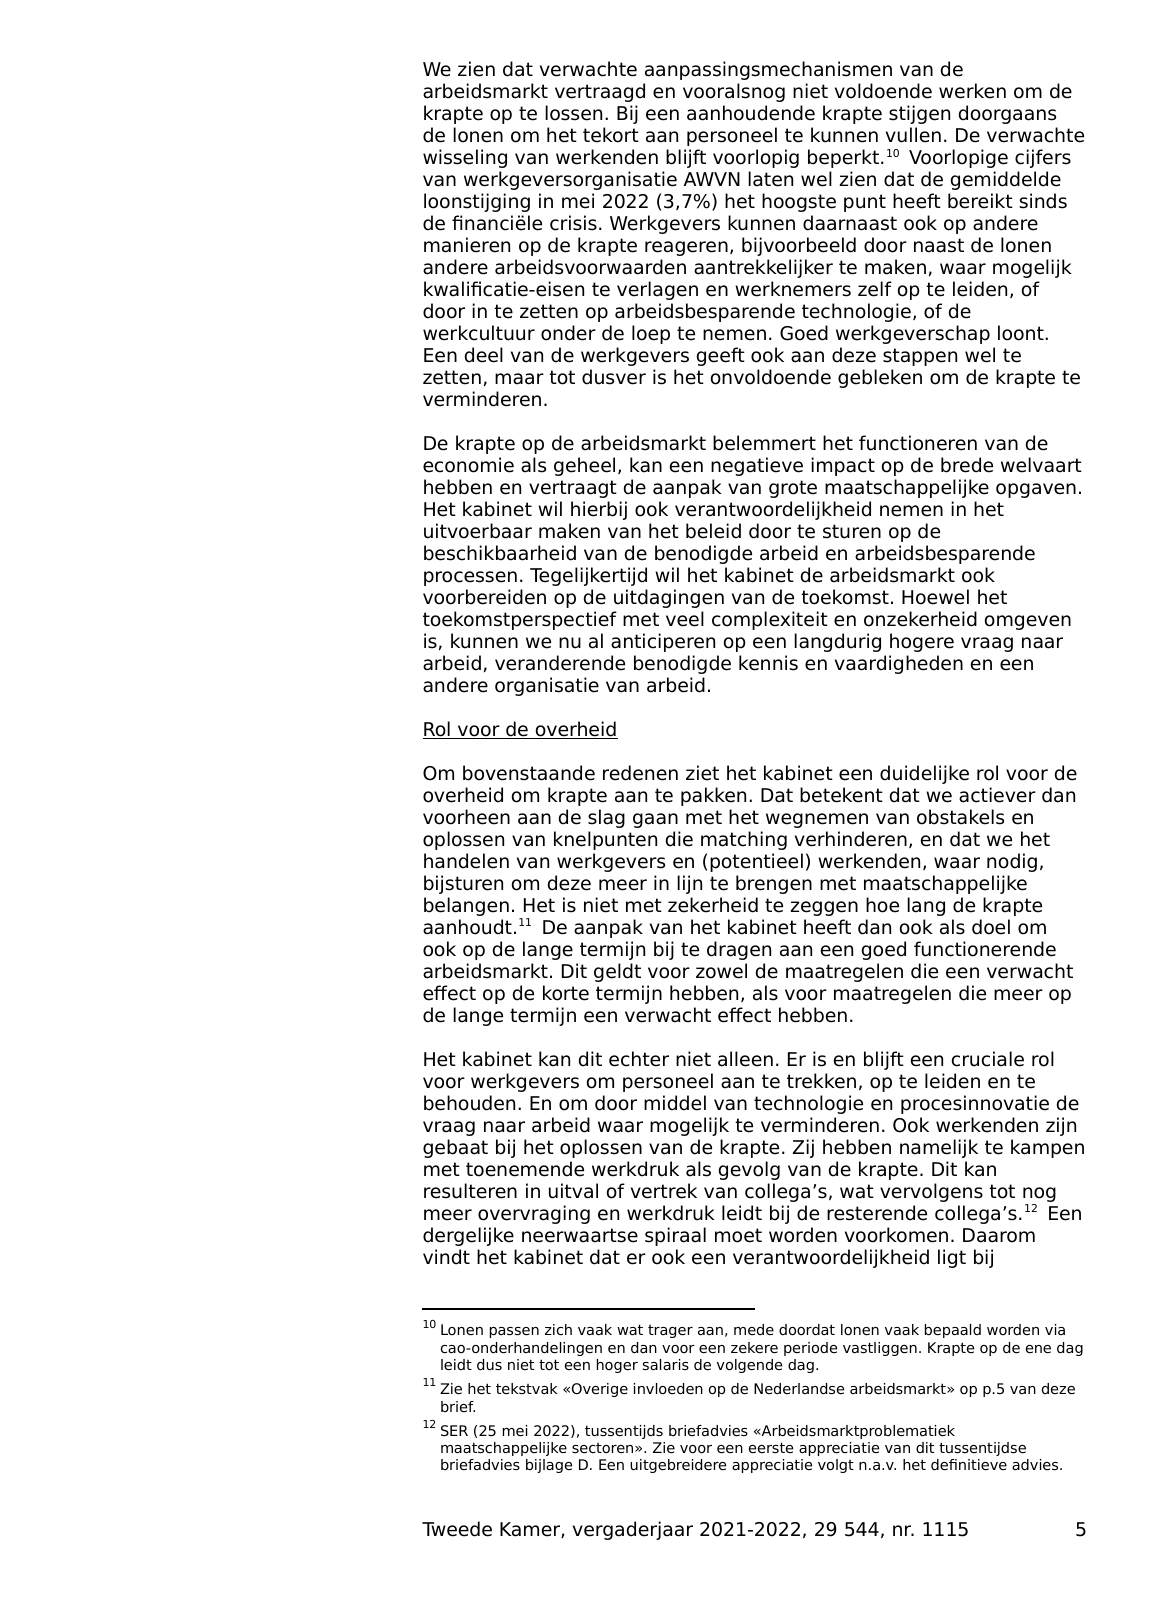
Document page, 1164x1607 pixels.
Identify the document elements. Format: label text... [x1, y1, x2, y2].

text We zien dat verwachte aanpassingsmechanismen van de arbeidsmarkt vertraagd en vooralsnog niet voldoende werken om de krapte op te lossen. Bij een aanhoudende krapte stijgen doorgaans de lonen om het tekort aan personeel te kunnen vullen. De verwachte wisseling van werkenden blijft voorlopig beperkt. Voorlopige cijfers van werkgeversorganisatie AWVN laten wel zien dat de gemiddelde loonstijging in mei 2022 (3,7%) het hoogste punt heeft bereikt sinds de financiële crisis. Werkgevers kunnen daarnaast ook op andere manieren op de krapte reageren, bijvoorbeeld door naast de lonen andere arbeidsvoorwaarden aantrekkelijker te maken, waar mogelijk kwalificatie-eisen te verlagen en werknemers zelf op te leiden, of door in te zetten op arbeidsbesparende technologie, of de werkcultuur onder de loep te nemen. Goed werkgeverschap loont. Een deel van de werkgevers geeft ook aan deze stappen wel te zetten, maar tot dusver is het onvoldoende gebleken om de krapte te verminderen. [422, 59, 1087, 411]
text Om bovenstaande redenen ziet het kabinet een duidelijke rol voor de overheid om krapte aan te pakken. Dat betekent dat we actiever dan voorheen aan de slag gaan met het wegnemen van obstakels en oplossen van knelpunten die matching verhinderen, en dat we het handelen van werkgevers en (potentieel) werkenden, waar nodig, bijsturen om deze meer in lijn te brengen met maatschappelijke belangen. Het is niet met zekerheid te zeggen hoe lang de krapte aanhoudt. De aanpak van het kabinet heeft dan ook als doel om ook op de lange termijn bij te dragen aan een goed functionerende arbeidsmarkt. Dit geldt voor zowel de maatregelen die een verwacht effect op de korte termijn hebben, als voor maatregelen die meer op de lange termijn een verwacht effect hebben. [422, 763, 1087, 1027]
subtitle Rol voor de overheid [422, 719, 1087, 741]
text Lonen passen zich vaak wat trager aan, mede doordat lonen vaak bepaald worden via cao-onderhandelingen en dan voor een zekere periode vastliggen. Krapte op de ene dag leidt dus niet tot een hoger salaris de volgende dag. [422, 1318, 1087, 1374]
text SER (25 mei 2022), tussentijds briefadvies «Arbeidsmarktproblematiek maatschappelijke sectoren». Zie voor een eerste appreciatie van dit tussentijdse briefadvies bijlage D. Een uitgebreidere appreciatie volgt n.a.v. het definitieve advies. [422, 1418, 1087, 1474]
text Het kabinet kan dit echter niet alleen. Er is en blijft een cruciale rol voor werkgevers om personeel aan te trekken, op te leiden en te behouden. En om door middel van technologie en procesinnovatie de vraag naar arbeid waar mogelijk te verminderen. Ook werkenden zijn gebaat bij het oplossen van de krapte. Zij hebben namelijk te kampen met toenemende werkdruk als gevolg van de krapte. Dit kan resulteren in uitval of vertrek van collega’s, wat vervolgens tot nog meer overvraging en werkdruk leidt bij de resterende collega’s. Een dergelijke neerwaartse spiraal moet worden voorkomen. Daarom vindt het kabinet dat er ook een verantwoordelijkheid ligt bij [422, 1049, 1087, 1269]
text De krapte op de arbeidsmarkt belemmert het functioneren van de economie als geheel, kan een negatieve impact op de brede welvaart hebben en vertraagt de aanpak van grote maatschappelijke opgaven. Het kabinet wil hierbij ook verantwoordelijkheid nemen in het uitvoerbaar maken van het beleid door te sturen op de beschikbaarheid van de benodigde arbeid en arbeidsbesparende processen. Tegelijkertijd wil het kabinet de arbeidsmarkt ook voorbereiden op de uitdagingen van de toekomst. Hoewel het toekomstperspectief met veel complexiteit en onzekerheid omgeven is, kunnen we nu al anticiperen op een langdurig hogere vraag naar arbeid, veranderende benodigde kennis en vaardigheden en een andere organisatie van arbeid. [422, 433, 1087, 697]
text Zie het tekstvak «Overige invloeden op de Nederlandse arbeidsmarkt» op p.5 van deze brief. [422, 1377, 1087, 1416]
